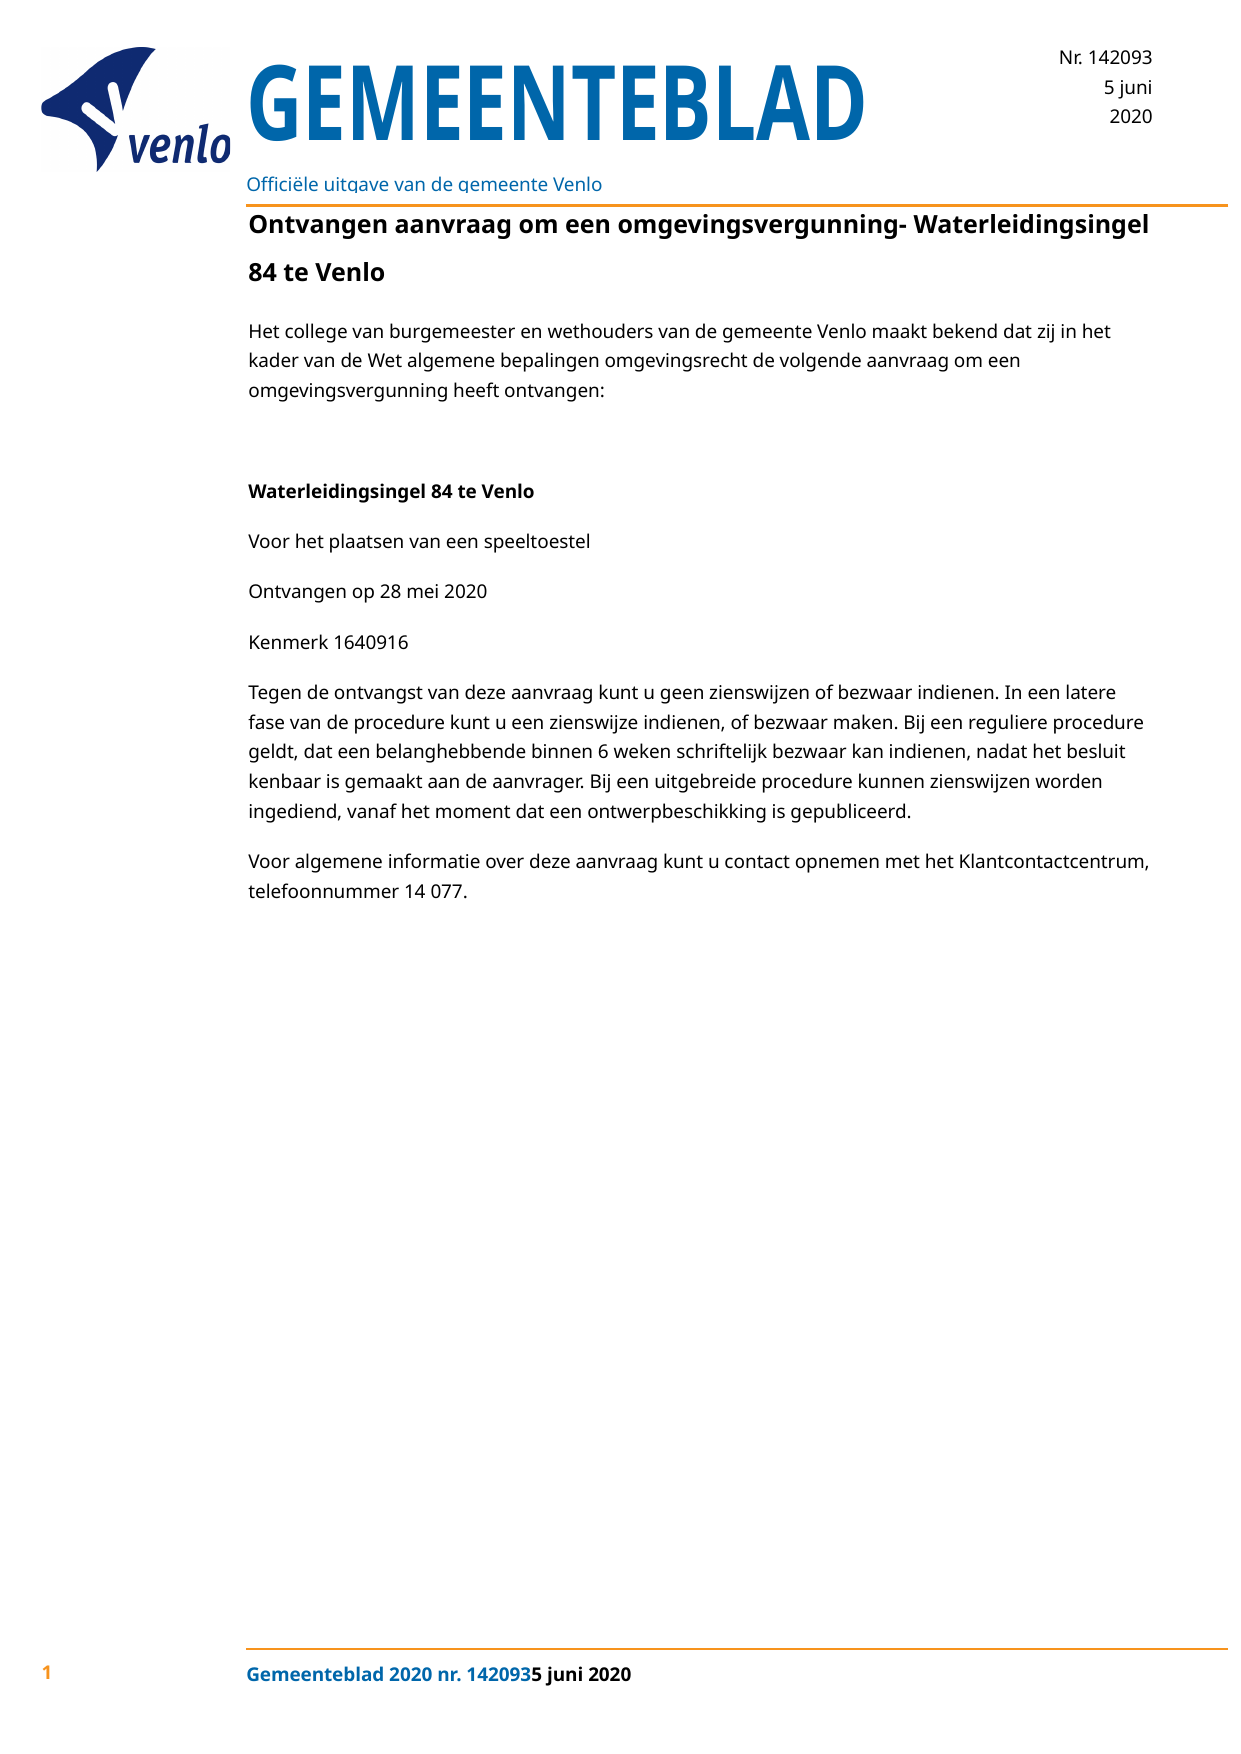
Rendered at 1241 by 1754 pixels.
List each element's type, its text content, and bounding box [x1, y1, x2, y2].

text Tegen de ontvangst van deze aanvraag kunt u geen zienswijzen of bezwaar indienen. In een latere fase van de procedure kunt u een zienswijze indienen, of bezwaar maken. Bij een reguliere procedure geldt, dat een belanghebbende binnen 6 weken schriftelijk bezwaar kan indienen, nadat het besluit kenbaar is gemaakt aan de aanvrager. Bij een uitgebreide procedure kunnen zienswijzen worden ingediend, vanaf het moment dat een ontwerpbeschikking is gepubliceerd. [248, 679, 1152, 824]
text Voor algemene informatie over deze aanvraag kunt u contact opnemen met het Klantcontactcentrum, telefoonnummer 14 077. [248, 848, 1152, 904]
text Ontvangen aanvraag om een omgevingsvergunning- Waterleidingsingel 84 te Venlo [248, 207, 1152, 288]
text Waterleidingsingel 84 te Venlo [248, 478, 1152, 504]
text Kenmerk 1640916 [248, 629, 1152, 655]
text Ontvangen op 28 mei 2020 [248, 579, 1152, 604]
text Voor het plaatsen van een speeltoestel [248, 528, 1152, 554]
picture [41, 47, 231, 172]
text Het college van burgemeester en wethouders van de gemeente Venlo maakt bekend dat zij in het kader van de Wet algemene bepalingen omgevingsrecht de volgende aanvraag om een omgevingsvergunning heeft ontvangen: [248, 318, 1152, 403]
